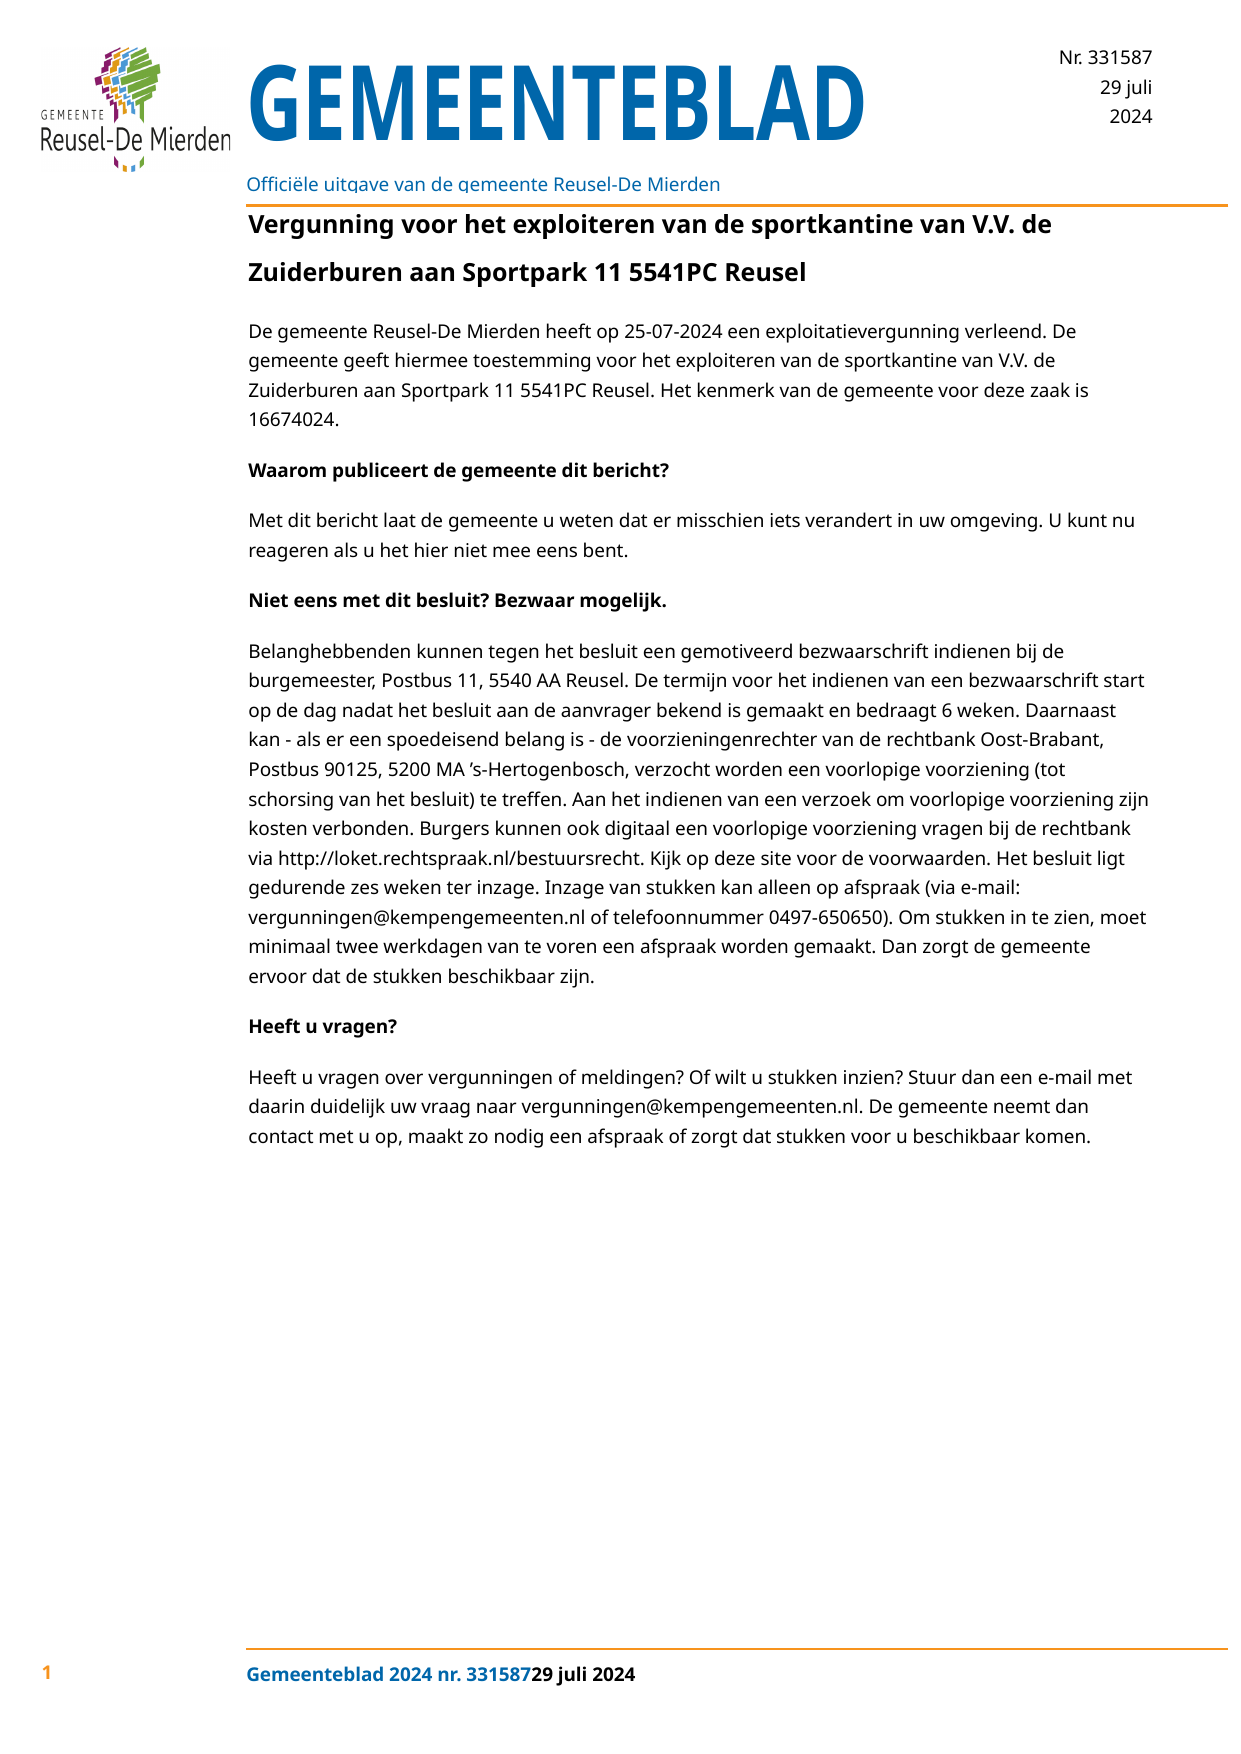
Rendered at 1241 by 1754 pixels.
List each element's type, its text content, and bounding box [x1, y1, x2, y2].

text De gemeente Reusel-De Mierden heeft op 25-07-2024 een exploitatievergunning verleend. De gemeente geeft hiermee toestemming voor het exploiteren van de sportkantine van V.V. de Zuiderburen aan Sportpark 11 5541PC Reusel. Het kenmerk van de gemeente voor deze zaak is 16674024. [248, 318, 1152, 432]
text Heeft u vragen? [248, 1014, 1152, 1039]
text Belanghebbenden kunnen tegen het besluit een gemotiveerd bezwaarschrift indienen bij de burgemeester, Postbus 11, 5540 AA Reusel. De termijn voor het indienen van een bezwaarschrift start op de dag nadat het besluit aan de aanvrager bekend is gemaakt en bedraagt 6 weken. Daarnaast kan - als er een spoedeisend belang is - de voorzieningenrechter van de rechtbank Oost-Brabant, Postbus 90125, 5200 MA ’s-Hertogenbosch, verzocht worden een voorlopige voorziening (tot schorsing van het besluit) te treffen. Aan het indienen van een verzoek om voorlopige voorziening zijn kosten verbonden. Burgers kunnen ook digitaal een voorlopige voorziening vragen bij de rechtbank via http://loket.rechtspraak.nl/bestuursrecht. Kijk op deze site voor de voorwaarden. Het besluit ligt gedurende zes weken ter inzage. Inzage van stukken kan alleen op afspraak (via e-mail: vergunningen@kempengemeenten.nl of telefoonnummer 0497-650650). Om stukken in te zien, moet minimaal twee werkdagen van te voren een afspraak worden gemaakt. Dan zorgt de gemeente ervoor dat de stukken beschikbaar zijn. [248, 638, 1152, 989]
text Niet eens met dit besluit? Bezwaar mogelijk. [248, 587, 1152, 613]
text Heeft u vragen over vergunningen of meldingen? Of wilt u stukken inzien? Stuur dan een e-mail met daarin duidelijk uw vraag naar vergunningen@kempengemeenten.nl. De gemeente neemt dan contact met u op, maakt zo nodig een afspraak of zorgt dat stukken voor u beschikbaar komen. [248, 1064, 1152, 1149]
picture [41, 47, 231, 172]
text Vergunning voor het exploiteren van de sportkantine van V.V. de Zuiderburen aan Sportpark 11 5541PC Reusel [248, 207, 1152, 288]
text Met dit bericht laat de gemeente u weten dat er misschien iets verandert in uw omgeving. U kunt nu reageren als u het hier niet mee eens bent. [248, 507, 1152, 563]
text Waarom publiceert de gemeente dit bericht? [248, 457, 1152, 483]
